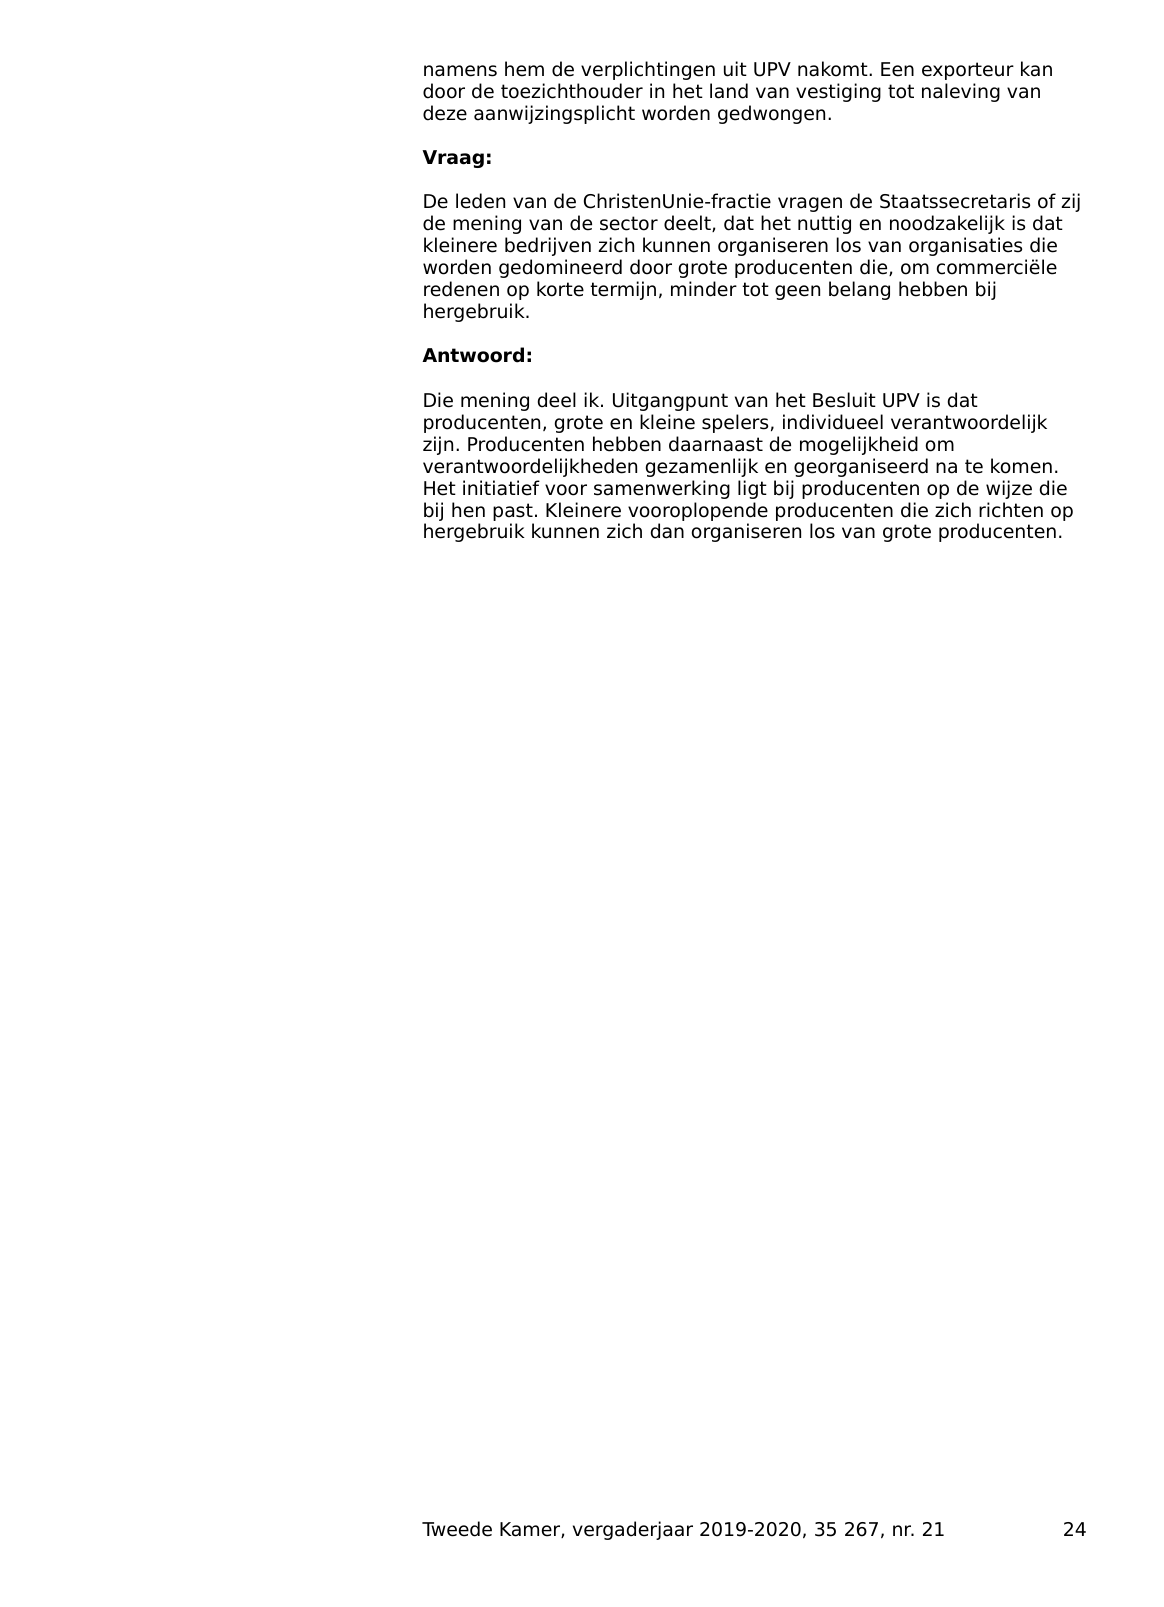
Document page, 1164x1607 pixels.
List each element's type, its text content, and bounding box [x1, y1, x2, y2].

text De leden van de ChristenUnie-fractie vragen de Staatssecretaris of zij de mening van de sector deelt, dat het nuttig en noodzakelijk is dat kleinere bedrijven zich kunnen organiseren los van organisaties die worden gedomineerd door grote producenten die, om commerciële redenen op korte termijn, minder tot geen belang hebben bij hergebruik. [422, 191, 1087, 323]
subtitle Antwoord: [422, 345, 1087, 367]
text namens hem de verplichtingen uit UPV nakomt. Een exporteur kan door de toezichthouder in het land van vestiging tot naleving van deze aanwijzingsplicht worden gedwongen. [422, 59, 1087, 125]
subtitle Vraag: [422, 147, 1087, 169]
text Die mening deel ik. Uitgangpunt van het Besluit UPV is dat producenten, grote en kleine spelers, individueel verantwoordelijk zijn. Producenten hebben daarnaast de mogelijkheid om verantwoordelijkheden gezamenlijk en georganiseerd na te komen. Het initiatief voor samenwerking ligt bij producenten op de wijze die bij hen past. Kleinere vooroplopende producenten die zich richten op hergebruik kunnen zich dan organiseren los van grote producenten. [422, 389, 1087, 543]
